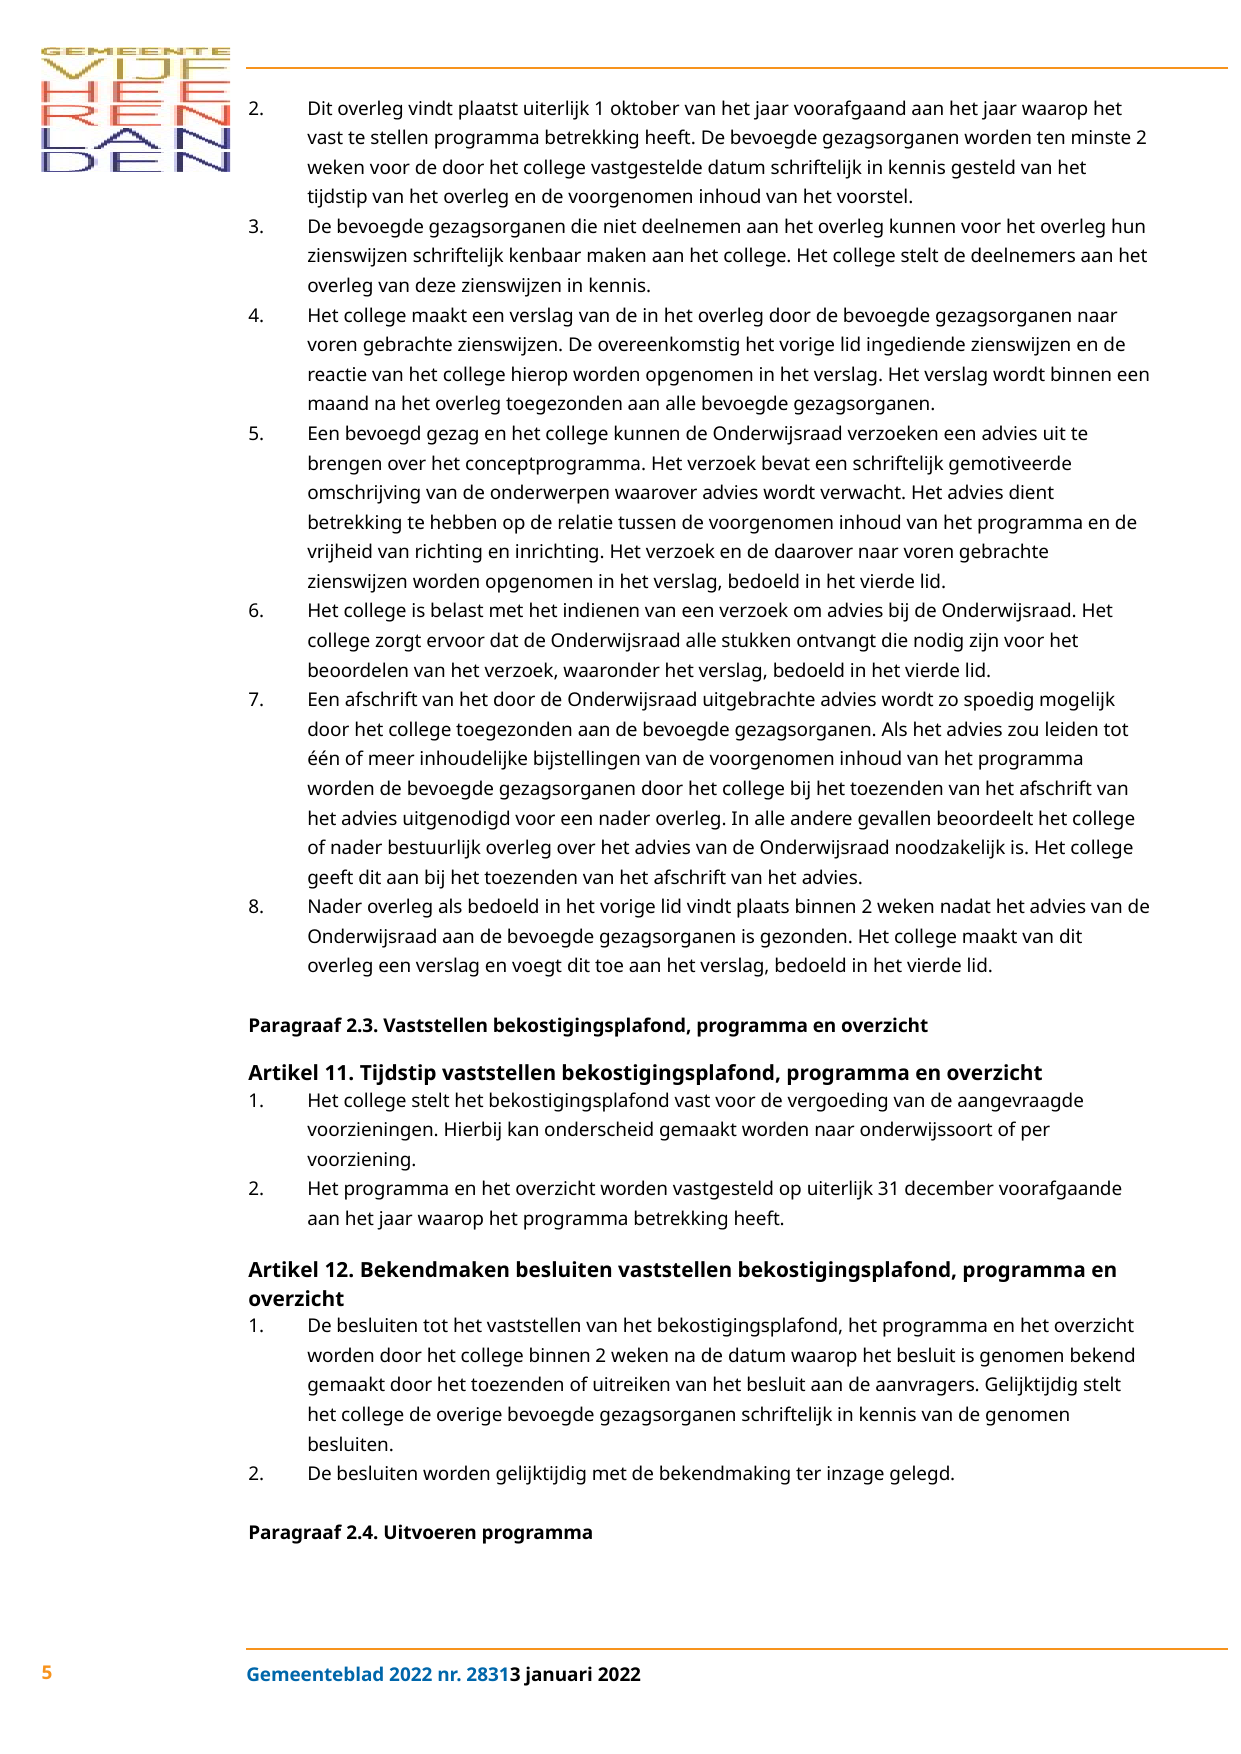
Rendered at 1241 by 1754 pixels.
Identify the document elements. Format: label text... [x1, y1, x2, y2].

list De besluiten worden gelijktijdig met de bekendmaking ter inzage gelegd. [248, 1460, 1152, 1486]
text Artikel 11. Tijdstip vaststellen bekostigingsplafond, programma en overzicht [248, 1058, 1152, 1087]
text Paragraaf 2.4. Uitvoeren programma [248, 1519, 1152, 1545]
text Paragraaf 2.3. Vaststellen bekostigingsplafond, programma en overzicht [248, 1012, 1152, 1038]
list Dit overleg vindt plaatst uiterlijk 1 oktober van het jaar voorafgaand aan het jaar waarop het vast te stellen programma betrekking heeft. De bevoegde gezagsorganen worden ten minste 2 weken voor de door het college vastgestelde datum schriftelijk in kennis gesteld van het tijdstip van het overleg en de voorgenomen inhoud van het voorstel. [248, 95, 1152, 209]
list De bevoegde gezagsorganen die niet deelnemen aan het overleg kunnen voor het overleg hun zienswijzen schriftelijk kenbaar maken aan het college. Het college stelt de deelnemers aan het overleg van deze zienswijzen in kennis. [248, 213, 1152, 298]
list De besluiten tot het vaststellen van het bekostigingsplafond, het programma en het overzicht worden door het college binnen 2 weken na de datum waarop het besluit is genomen bekend gemaakt door het toezenden of uitreiken van het besluit aan de aanvragers. Gelijktijdig stelt het college de overige bevoegde gezagsorganen schriftelijk in kennis van de genomen besluiten. [248, 1312, 1152, 1457]
list Een afschrift van het door de Onderwijsraad uitgebrachte advies wordt zo spoedig mogelijk door het college toegezonden aan de bevoegde gezagsorganen. Als het advies zou leiden tot één of meer inhoudelijke bijstellingen van de voorgenomen inhoud van het programma worden de bevoegde gezagsorganen door het college bij het toezenden van het afschrift van het advies uitgenodigd voor een nader overleg. In alle andere gevallen beoordeelt het college of nader bestuurlijk overleg over het advies van de Onderwijsraad noodzakelijk is. Het college geeft dit aan bij het toezenden van het afschrift van het advies. [248, 686, 1152, 890]
list Het programma en het overzicht worden vastgesteld op uiterlijk 31 december voorafgaande aan het jaar waarop het programma betrekking heeft. [248, 1176, 1152, 1231]
picture [41, 47, 231, 172]
list Het college stelt het bekostigingsplafond vast voor de vergoeding van de aangevraagde voorzieningen. Hierbij kan onderscheid gemaakt worden naar onderwijssoort of per voorziening. [248, 1087, 1152, 1172]
list Een bevoegd gezag en het college kunnen de Onderwijsraad verzoeken een advies uit te brengen over het conceptprogramma. Het verzoek bevat een schriftelijk gemotiveerde omschrijving van de onderwerpen waarover advies wordt verwacht. Het advies dient betrekking te hebben op de relatie tussen de voorgenomen inhoud van het programma en de vrijheid van richting en inrichting. Het verzoek en de daarover naar voren gebrachte zienswijzen worden opgenomen in het verslag, bedoeld in het vierde lid. [248, 420, 1152, 594]
list Het college maakt een verslag van de in het overleg door de bevoegde gezagsorganen naar voren gebrachte zienswijzen. De overeenkomstig het vorige lid ingediende zienswijzen en de reactie van het college hierop worden opgenomen in het verslag. Het verslag wordt binnen een maand na het overleg toegezonden aan alle bevoegde gezagsorganen. [248, 302, 1152, 416]
text Artikel 12. Bekendmaken besluiten vaststellen bekostigingsplafond, programma en overzicht [248, 1256, 1152, 1312]
list Het college is belast met het indienen van een verzoek om advies bij de Onderwijsraad. Het college zorgt ervoor dat de Onderwijsraad alle stukken ontvangt die nodig zijn voor het beoordelen van het verzoek, waaronder het verslag, bedoeld in het vierde lid. [248, 598, 1152, 683]
list Nader overleg als bedoeld in het vorige lid vindt plaats binnen 2 weken nadat het advies van de Onderwijsraad aan de bevoegde gezagsorganen is gezonden. Het college maakt van dit overleg een verslag en voegt dit toe aan het verslag, bedoeld in het vierde lid. [248, 893, 1152, 978]
